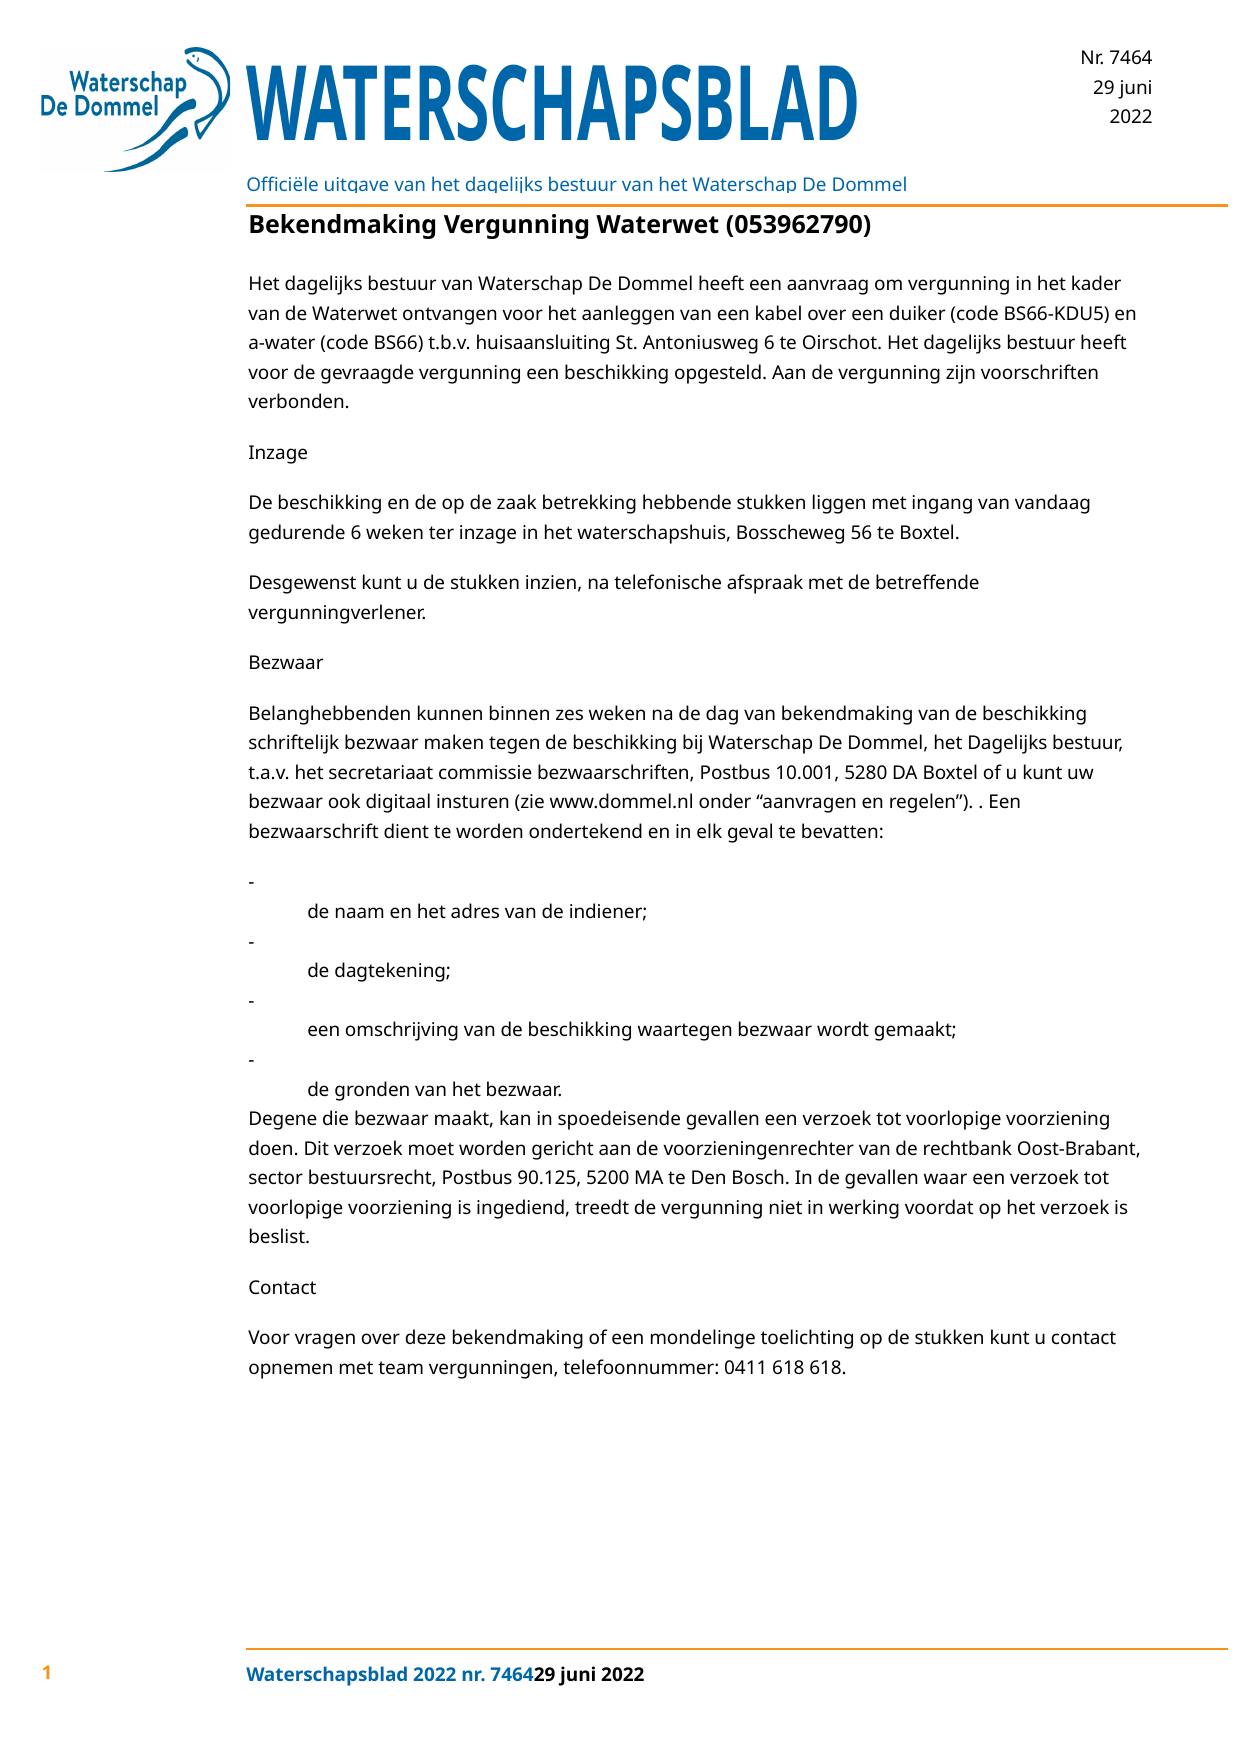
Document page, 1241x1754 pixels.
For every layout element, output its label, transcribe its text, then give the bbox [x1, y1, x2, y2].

list de dagtekening; [248, 957, 1152, 983]
picture [41, 47, 231, 172]
list de naam en het adres van de indiener; [248, 898, 1152, 924]
picture [204, 47, 231, 76]
text Voor vragen over deze bekendmaking of een mondelinge toelichting op de stukken kunt u contact opnemen met team vergunningen, telefoonnummer: 0411 618 618. [248, 1324, 1152, 1380]
list de gronden van het bezwaar. [248, 1076, 1152, 1101]
list een omschrijving van de beschikking waartegen bezwaar wordt gemaakt; [248, 1017, 1152, 1042]
text Bekendmaking Vergunning Waterwet (053962790) [248, 207, 1152, 241]
text Bezwaar [248, 649, 1152, 675]
picture [45, 99, 51, 111]
text De beschikking en de op de zaak betrekking hebbende stukken liggen met ingang van vandaag gedurende 6 weken ter inzage in het waterschapshuis, Bosscheweg 56 te Boxtel. [248, 489, 1152, 545]
text Contact [248, 1274, 1152, 1300]
text Degene die bezwaar maakt, kan in spoedeisende gevallen een verzoek tot voorlopige voorziening doen. Dit verzoek moet worden gericht aan de voorzieningenrechter van de rechtbank Oost-Brabant, sector bestuursrecht, Postbus 90.125, 5200 MA te Den Bosch. In de gevallen waar een verzoek tot voorlopige voorziening is ingediend, treedt de vergunning niet in werking voordat op het verzoek is beslist. [248, 1105, 1152, 1249]
text Desgewenst kunt u de stukken inzien, na telefonische afspraak met de betreffende vergunningverlener. [248, 569, 1152, 625]
text Het dagelijks bestuur van Waterschap De Dommel heeft een aanvraag om vergunning in het kader van de Waterwet ontvangen voor het aanleggen van een kabel over een duiker (code BS66-KDU5) en a-water (code BS66) t.b.v. huisaansluiting St. Antoniusweg 6 te Oirschot. Het dagelijks bestuur heeft voor de gevraagde vergunning een beschikking opgesteld. Aan de vergunning zijn voorschriften verbonden. [248, 270, 1152, 414]
text Inzage [248, 439, 1152, 465]
text Belanghebbenden kunnen binnen zes weken na de dag van bekendmaking van de beschikking schriftelijk bezwaar maken tegen de beschikking bij Waterschap De Dommel, het Dagelijks bestuur, t.a.v. het secretariaat commissie bezwaarschriften, Postbus 10.001, 5280 DA Boxtel of u kunt uw bezwaar ook digitaal insturen (zie www.dommel.nl onder “aanvragen en regelen”). . Een bezwaarschrift dient te worden ondertekend en in elk geval te bevatten: [248, 700, 1152, 844]
picture [198, 118, 210, 131]
